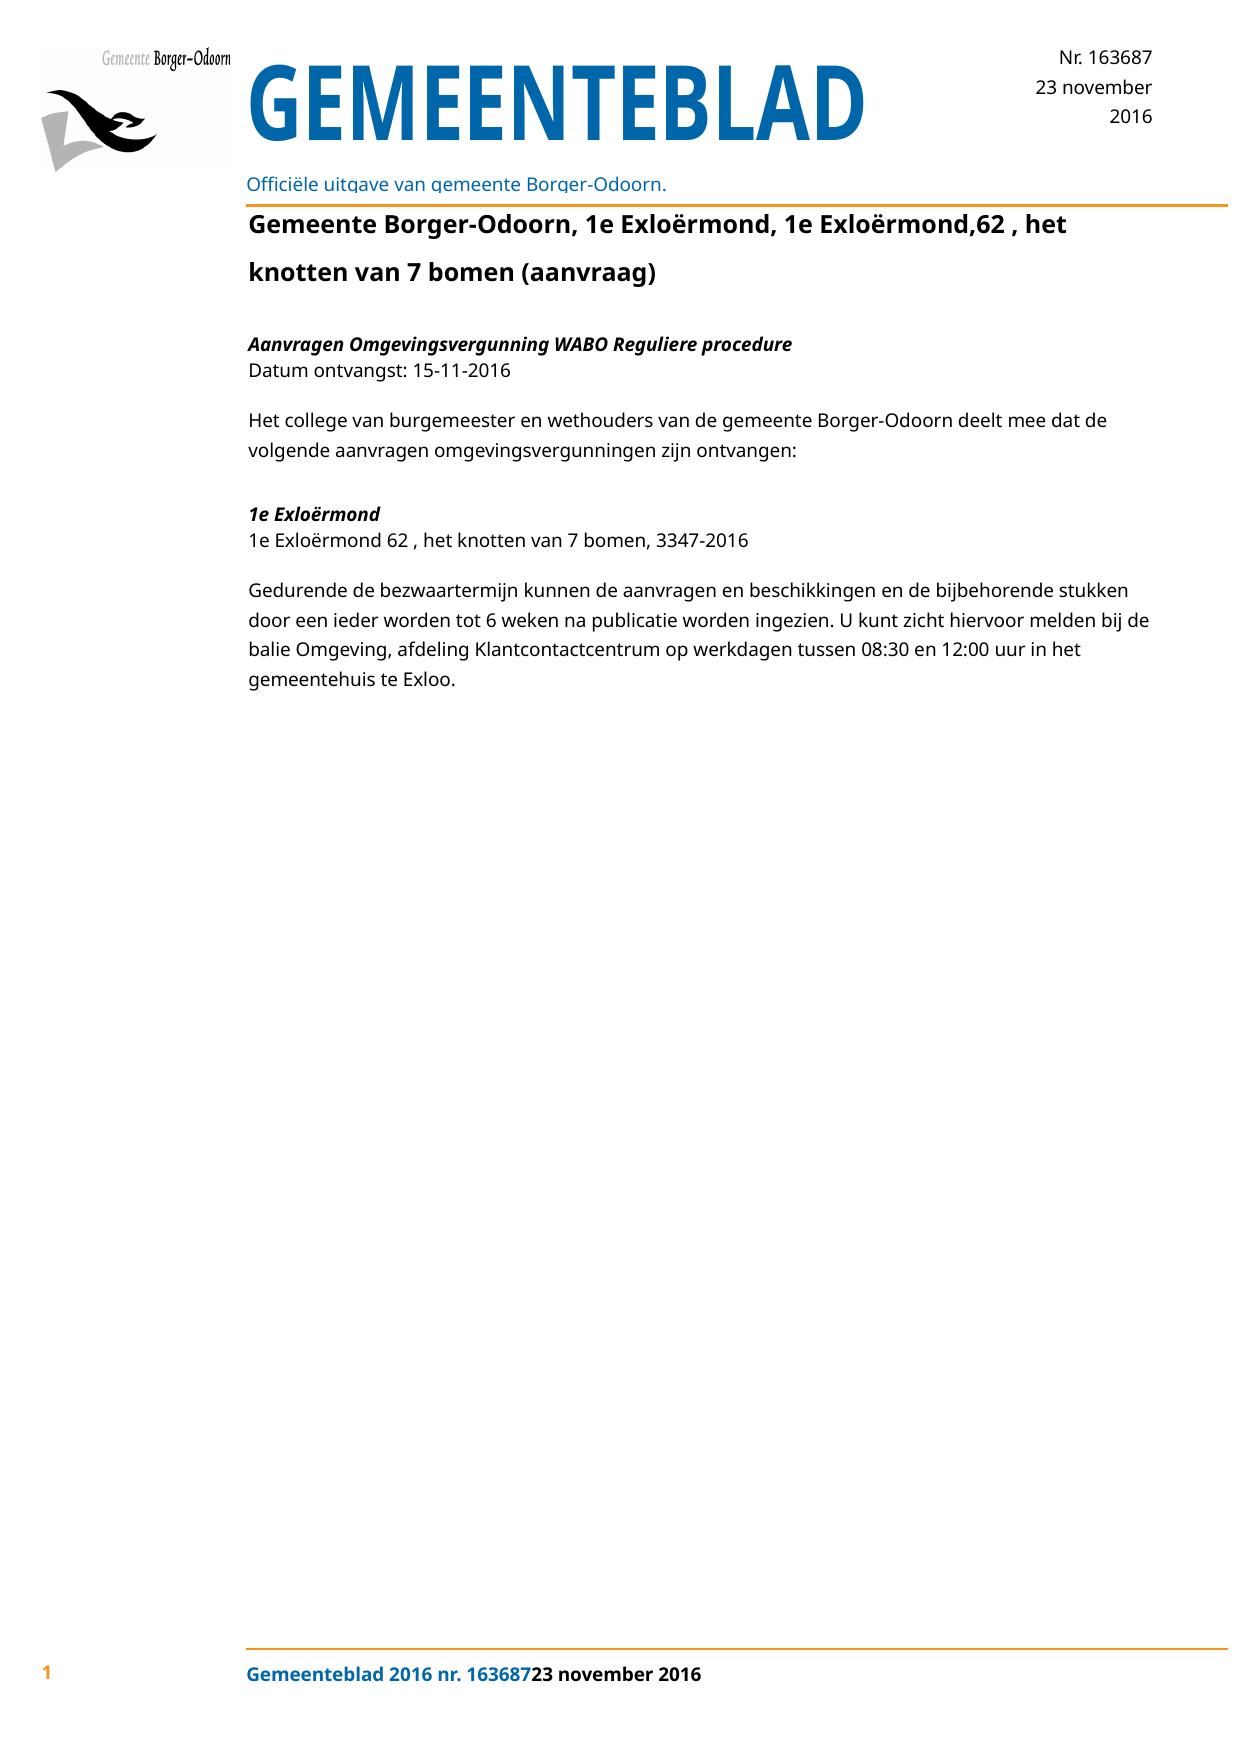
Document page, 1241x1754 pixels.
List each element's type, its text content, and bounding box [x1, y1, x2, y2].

text Datum ontvangst: 15-11-2016 [248, 357, 1152, 383]
text Gedurende de bezwaartermijn kunnen de aanvragen en beschikkingen en de bijbehorende stukken door een ieder worden tot 6 weken na publicatie worden ingezien. U kunt zicht hiervoor melden bij de balie Omgeving, afdeling Klantcontactcentrum op werkdagen tussen 08:30 en 12:00 uur in het gemeentehuis te Exloo. [248, 577, 1152, 692]
text Gemeente Borger-Odoorn, 1e Exloërmond, 1e Exloërmond,62 , het knotten van 7 bomen (aanvraag) [248, 207, 1152, 288]
text 1e Exloërmond [248, 501, 1152, 527]
picture [41, 47, 231, 172]
text Het college van burgemeester en wethouders van de gemeente Borger-Odoorn deelt mee dat de volgende aanvragen omgevingsvergunningen zijn ontvangen: [248, 408, 1152, 463]
text Aanvragen Omgevingsvergunning WABO Reguliere procedure [248, 331, 1152, 357]
text 1e Exloërmond 62 , het knotten van 7 bomen, 3347-2016 [248, 527, 1152, 553]
